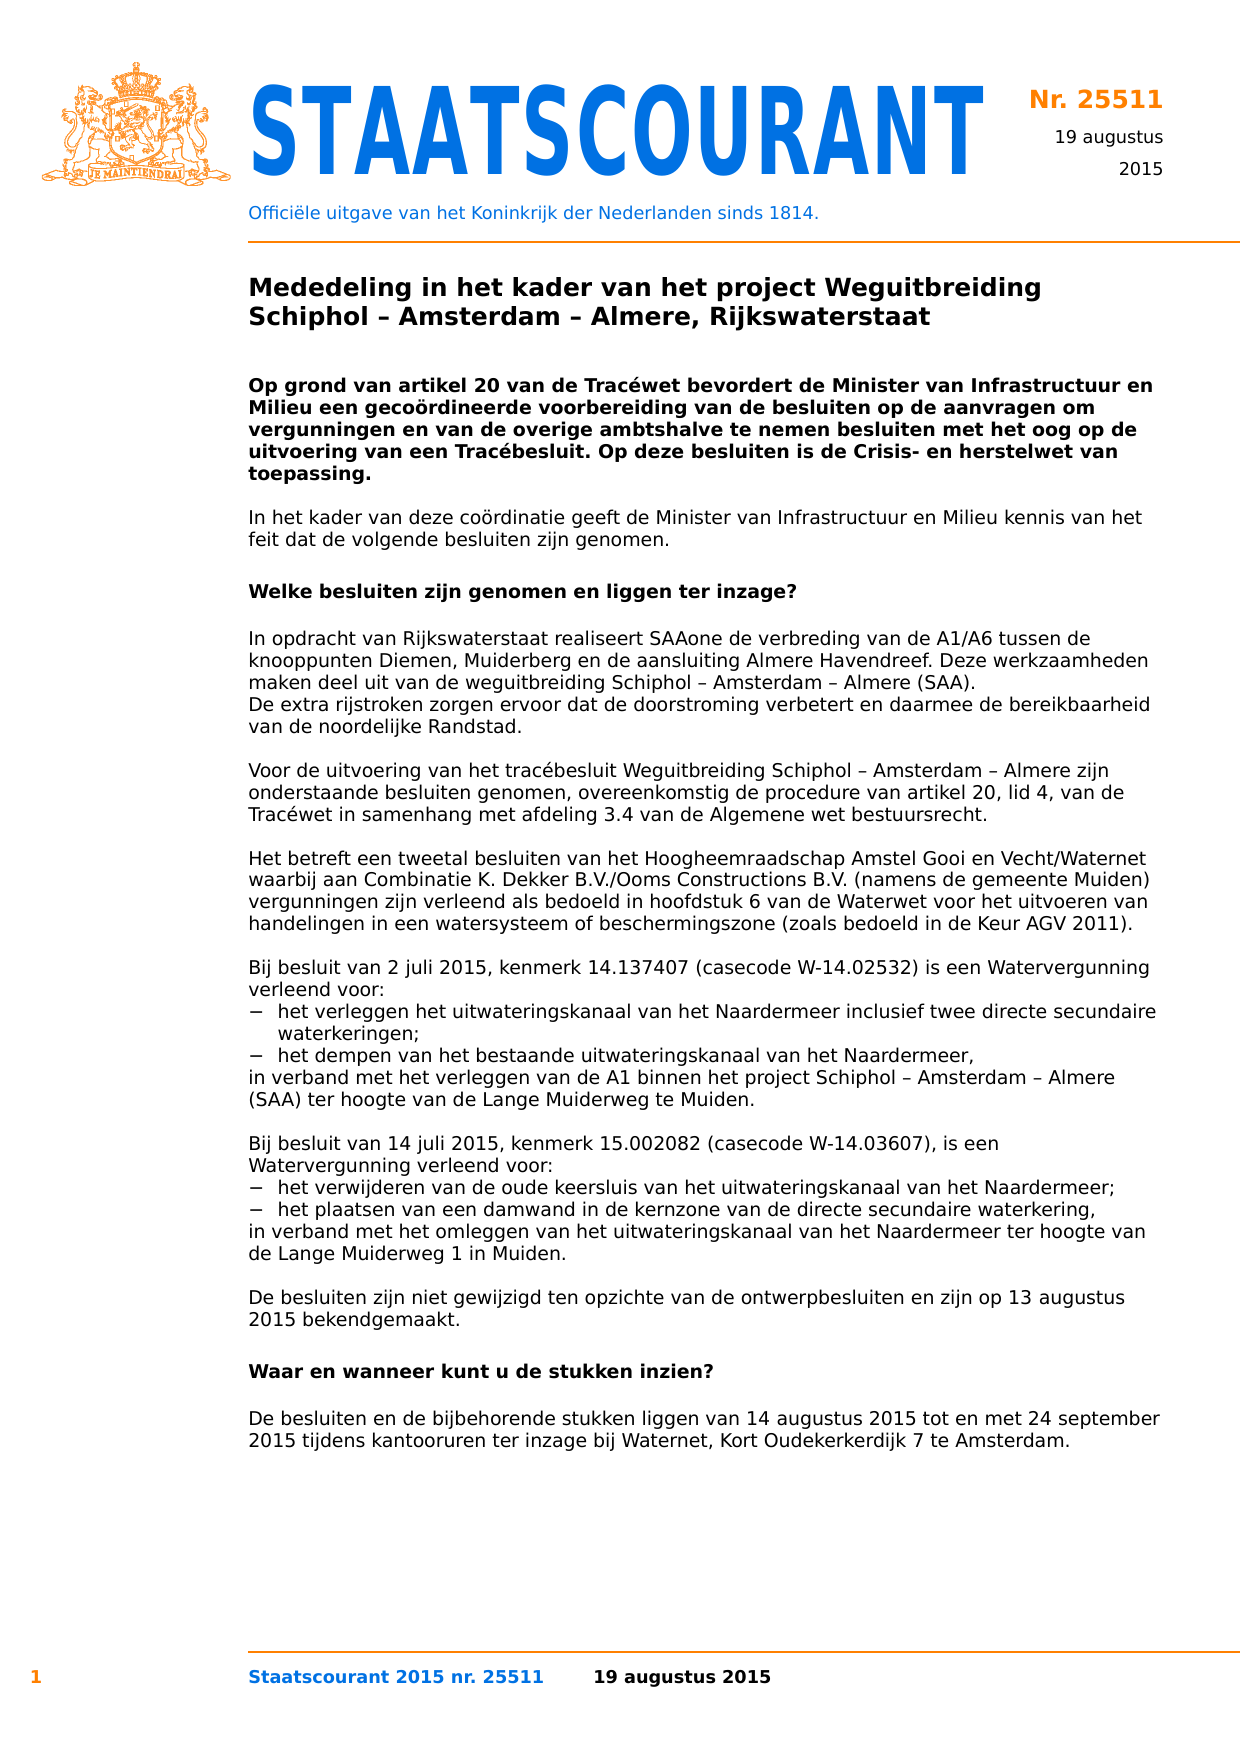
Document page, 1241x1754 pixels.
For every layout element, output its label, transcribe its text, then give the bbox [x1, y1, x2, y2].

text De besluiten zijn niet gewijzigd ten opzichte van de ontwerpbesluiten en zijn op 13 augustus 2015 bekendgemaakt. [248, 1287, 1163, 1331]
table_header STAATSCOURANT [248, 62, 998, 203]
text In het kader van deze coördinatie geeft de Minister van Infrastructuur en Milieu kennis van het feit dat de volgende besluiten zijn genomen. [248, 507, 1163, 551]
subtitle Mededeling in het kader van het project Weguitbreiding Schiphol – Amsterdam – Almere, Rijkswaterstaat [248, 273, 1163, 331]
table_header Nr. 25511 [998, 62, 1240, 121]
text Het betreft een tweetal besluiten van het Hoogheemraadschap Amstel Gooi en Vecht/Waternet waarbij aan Combinatie K. Dekker B.V./Ooms Constructions B.V. (namens de gemeente Muiden) vergunningen zijn verleend als bedoeld in hoofdstuk 6 van de Waterwet voor het uitvoeren van handelingen in een watersysteem of beschermingszone (zoals bedoeld in de Keur AGV 2011). [248, 847, 1163, 935]
picture [41, 62, 231, 186]
text In opdracht van Rijkswaterstaat realiseert SAAone de verbreding van de A1/A6 tussen de knooppunten Diemen, Muiderberg en de aansluiting Almere Havendreef. Deze werkzaamheden maken deel uit van de weguitbreiding Schiphol – Amsterdam – Almere (SAA). [248, 628, 1163, 694]
table_cell 2015 [998, 153, 1240, 203]
text Bij besluit van 2 juli 2015, kenmerk 14.137407 (casecode W-14.02532) is een Watervergunning verleend voor: [248, 957, 1163, 1001]
table_header [25, 62, 248, 241]
text De besluiten en de bijbehorende stukken liggen van 14 augustus 2015 tot en met 24 september 2015 tijdens kantooruren ter inzage bij Waternet, Kort Oudekerkerdijk 7 te Amsterdam. [248, 1408, 1163, 1452]
text − het plaatsen van een damwand in de kernzone van de directe secundaire waterkering, [248, 1199, 1163, 1221]
subtitle Waar en wanneer kunt u de stukken inzien? [248, 1361, 1163, 1383]
text in verband met het omleggen van het uitwateringskanaal van het Naardermeer ter hoogte van de Lange Muiderweg 1 in Muiden. [248, 1221, 1163, 1265]
text − het dempen van het bestaande uitwateringskanaal van het Naardermeer, [248, 1045, 1163, 1067]
text Op grond van artikel 20 van de Tracéwet bevordert de Minister van Infrastructuur en Milieu een gecoördineerde voorbereiding van de besluiten op de aanvragen om vergunningen en van de overige ambtshalve te nemen besluiten met het oog op de uitvoering van een Tracébesluit. Op deze besluiten is de Crisis- en herstelwet van toepassing. [248, 375, 1163, 485]
table_cell Officiële uitgave van het Koninkrijk der Nederlanden sinds 1814. [248, 203, 1240, 241]
text − het verwijderen van de oude keersluis van het uitwateringskanaal van het Naardermeer; [248, 1177, 1163, 1199]
text Bij besluit van 14 juli 2015, kenmerk 15.002082 (casecode W-14.03607), is een Watervergunning verleend voor: [248, 1133, 1163, 1177]
text Voor de uitvoering van het tracébesluit Weguitbreiding Schiphol – Amsterdam – Almere zijn onderstaande besluiten genomen, overeenkomstig de procedure van artikel 20, lid 4, van de Tracéwet in samenhang met afdeling 3.4 van de Algemene wet bestuursrecht. [248, 759, 1163, 826]
text De extra rijstroken zorgen ervoor dat de doorstroming verbetert en daarmee de bereikbaarheid van de noordelijke Randstad. [248, 694, 1163, 738]
text − het verleggen het uitwateringskanaal van het Naardermeer inclusief twee directe secundaire waterkeringen; [248, 1001, 1163, 1045]
text in verband met het verleggen van de A1 binnen het project Schiphol – Amsterdam – Almere (SAA) ter hoogte van de Lange Muiderweg te Muiden. [248, 1067, 1163, 1111]
subtitle Welke besluiten zijn genomen en liggen ter inzage? [248, 581, 1163, 603]
table_cell 19 augustus [998, 121, 1240, 153]
